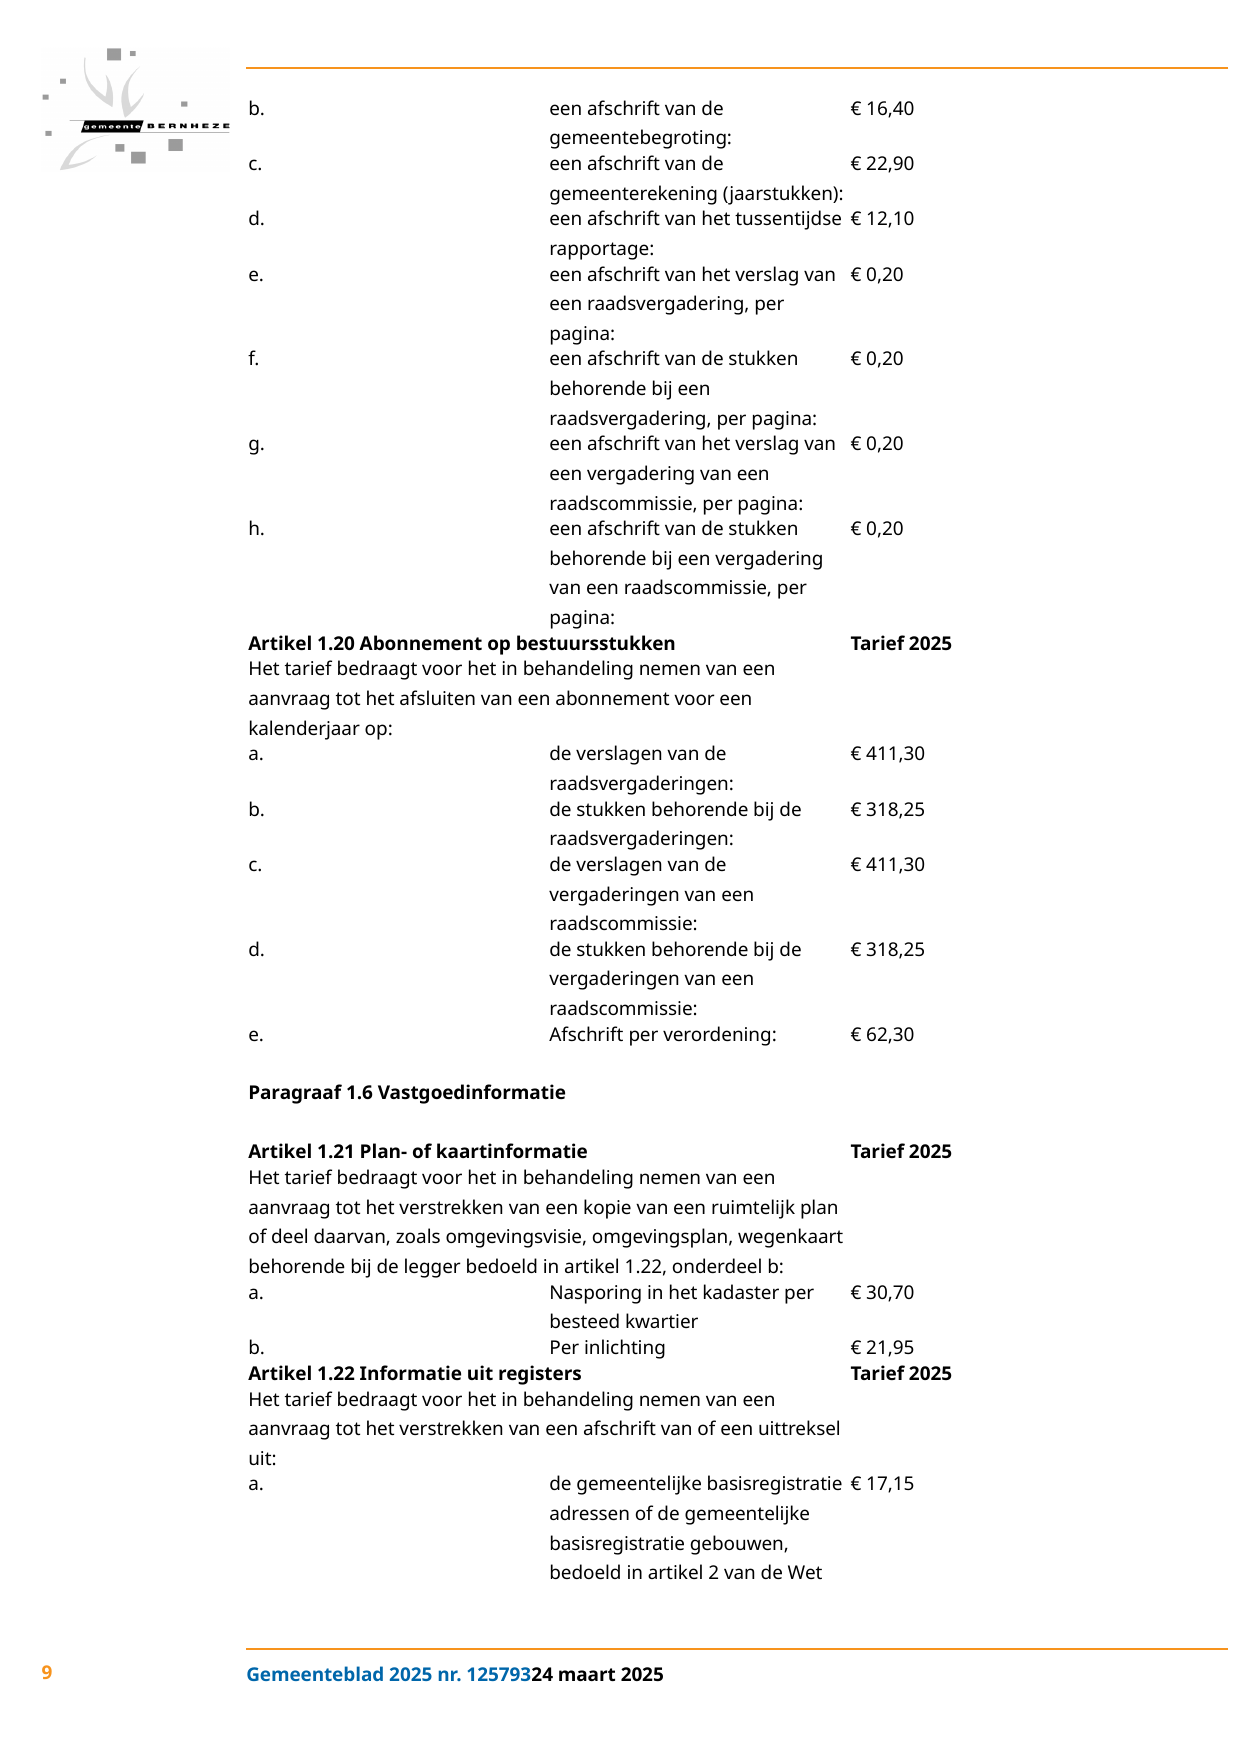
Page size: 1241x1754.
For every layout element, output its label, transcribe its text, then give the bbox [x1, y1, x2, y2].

table_cell € 0,20 [850, 261, 1152, 346]
table_cell g. [248, 431, 549, 515]
table_cell Nasporing in het kadaster per besteed kwartier [549, 1279, 850, 1334]
table_cell een afschrift van de gemeentebegroting: [549, 95, 850, 150]
table_cell een afschrift van het tussentijdse rapportage: [549, 205, 850, 261]
table_cell € 411,30 [850, 741, 1152, 796]
table_cell € 30,70 [850, 1279, 1152, 1334]
table_cell een afschrift van de stukken behorende bij een raadsvergadering, per pagina: [549, 346, 850, 431]
table_cell € 318,25 [850, 936, 1152, 1021]
table_cell Tarief 2025 [850, 1360, 1152, 1386]
table_cell € 21,95 [850, 1334, 1152, 1360]
table_cell a. [248, 741, 549, 796]
table_cell h. [248, 515, 549, 630]
table_cell € 17,15 [850, 1471, 1152, 1585]
table_cell Het tarief bedraagt voor het in behandeling nemen van een aanvraag tot het verstrekken van een kopie van een ruimtelijk plan of deel daarvan, zoals omgevingsvisie, omgevingsplan, wegenkaart behorende bij de legger bedoeld in artikel 1.22, onderdeel b: [248, 1165, 850, 1279]
table_cell b. [248, 1334, 549, 1360]
table_cell f. [248, 346, 549, 431]
table_cell Artikel 1.22 Informatie uit registers [248, 1360, 850, 1386]
table_cell € 0,20 [850, 515, 1152, 630]
table_cell de stukken behorende bij de vergaderingen van een raadscommissie: [549, 936, 850, 1021]
table_cell € 411,30 [850, 851, 1152, 936]
table_cell d. [248, 936, 549, 1021]
table_cell een afschrift van de gemeenterekening (jaarstukken): [549, 150, 850, 205]
table_cell een afschrift van het verslag van een raadsvergadering, per pagina: [549, 261, 850, 346]
table_cell Artikel 1.20 Abonnement op bestuursstukken [248, 630, 850, 656]
table_header Artikel 1.21 Plan- of kaartinformatie [248, 1139, 850, 1164]
table_cell de verslagen van de raadsvergaderingen: [549, 741, 850, 796]
table_cell de stukken behorende bij de raadsvergaderingen: [549, 796, 850, 851]
table_header Tarief 2025 [850, 1139, 1152, 1164]
picture [41, 47, 231, 172]
table_cell € 22,90 [850, 150, 1152, 205]
table_cell [850, 1165, 1152, 1279]
table_cell Afschrift per verordening: [549, 1021, 850, 1047]
table_cell de verslagen van de vergaderingen van een raadscommissie: [549, 851, 850, 936]
table_cell € 0,20 [850, 346, 1152, 431]
table_cell een afschrift van het verslag van een vergadering van een raadscommissie, per pagina: [549, 431, 850, 515]
table_cell € 62,30 [850, 1021, 1152, 1047]
table_cell Het tarief bedraagt voor het in behandeling nemen van een aanvraag tot het afsluiten van een abonnement voor een kalenderjaar op: [248, 656, 850, 741]
table_cell d. [248, 205, 549, 261]
table_cell c. [248, 150, 549, 205]
text Paragraaf 1.6 Vastgoedinformatie [248, 1079, 1152, 1105]
table_cell Per inlichting [549, 1334, 850, 1360]
table_cell [850, 656, 1152, 741]
table_cell e. [248, 261, 549, 346]
table_cell a. [248, 1471, 549, 1585]
table_cell Het tarief bedraagt voor het in behandeling nemen van een aanvraag tot het verstrekken van een afschrift van of een uittreksel uit: [248, 1386, 850, 1471]
table_cell Tarief 2025 [850, 630, 1152, 656]
table_cell € 0,20 [850, 431, 1152, 515]
table_cell b. [248, 95, 549, 150]
table_cell een afschrift van de stukken behorende bij een vergadering van een raadscommissie, per pagina: [549, 515, 850, 630]
table_cell e. [248, 1021, 549, 1047]
table_cell c. [248, 851, 549, 936]
table_cell b. [248, 796, 549, 851]
table_cell € 12,10 [850, 205, 1152, 261]
table_cell de gemeentelijke basisregistratie adressen of de gemeentelijke basisregistratie gebouwen, bedoeld in artikel 2 van de Wet [549, 1471, 850, 1585]
table_cell € 318,25 [850, 796, 1152, 851]
table_cell a. [248, 1279, 549, 1334]
table_cell € 16,40 [850, 95, 1152, 150]
table_cell [850, 1386, 1152, 1471]
